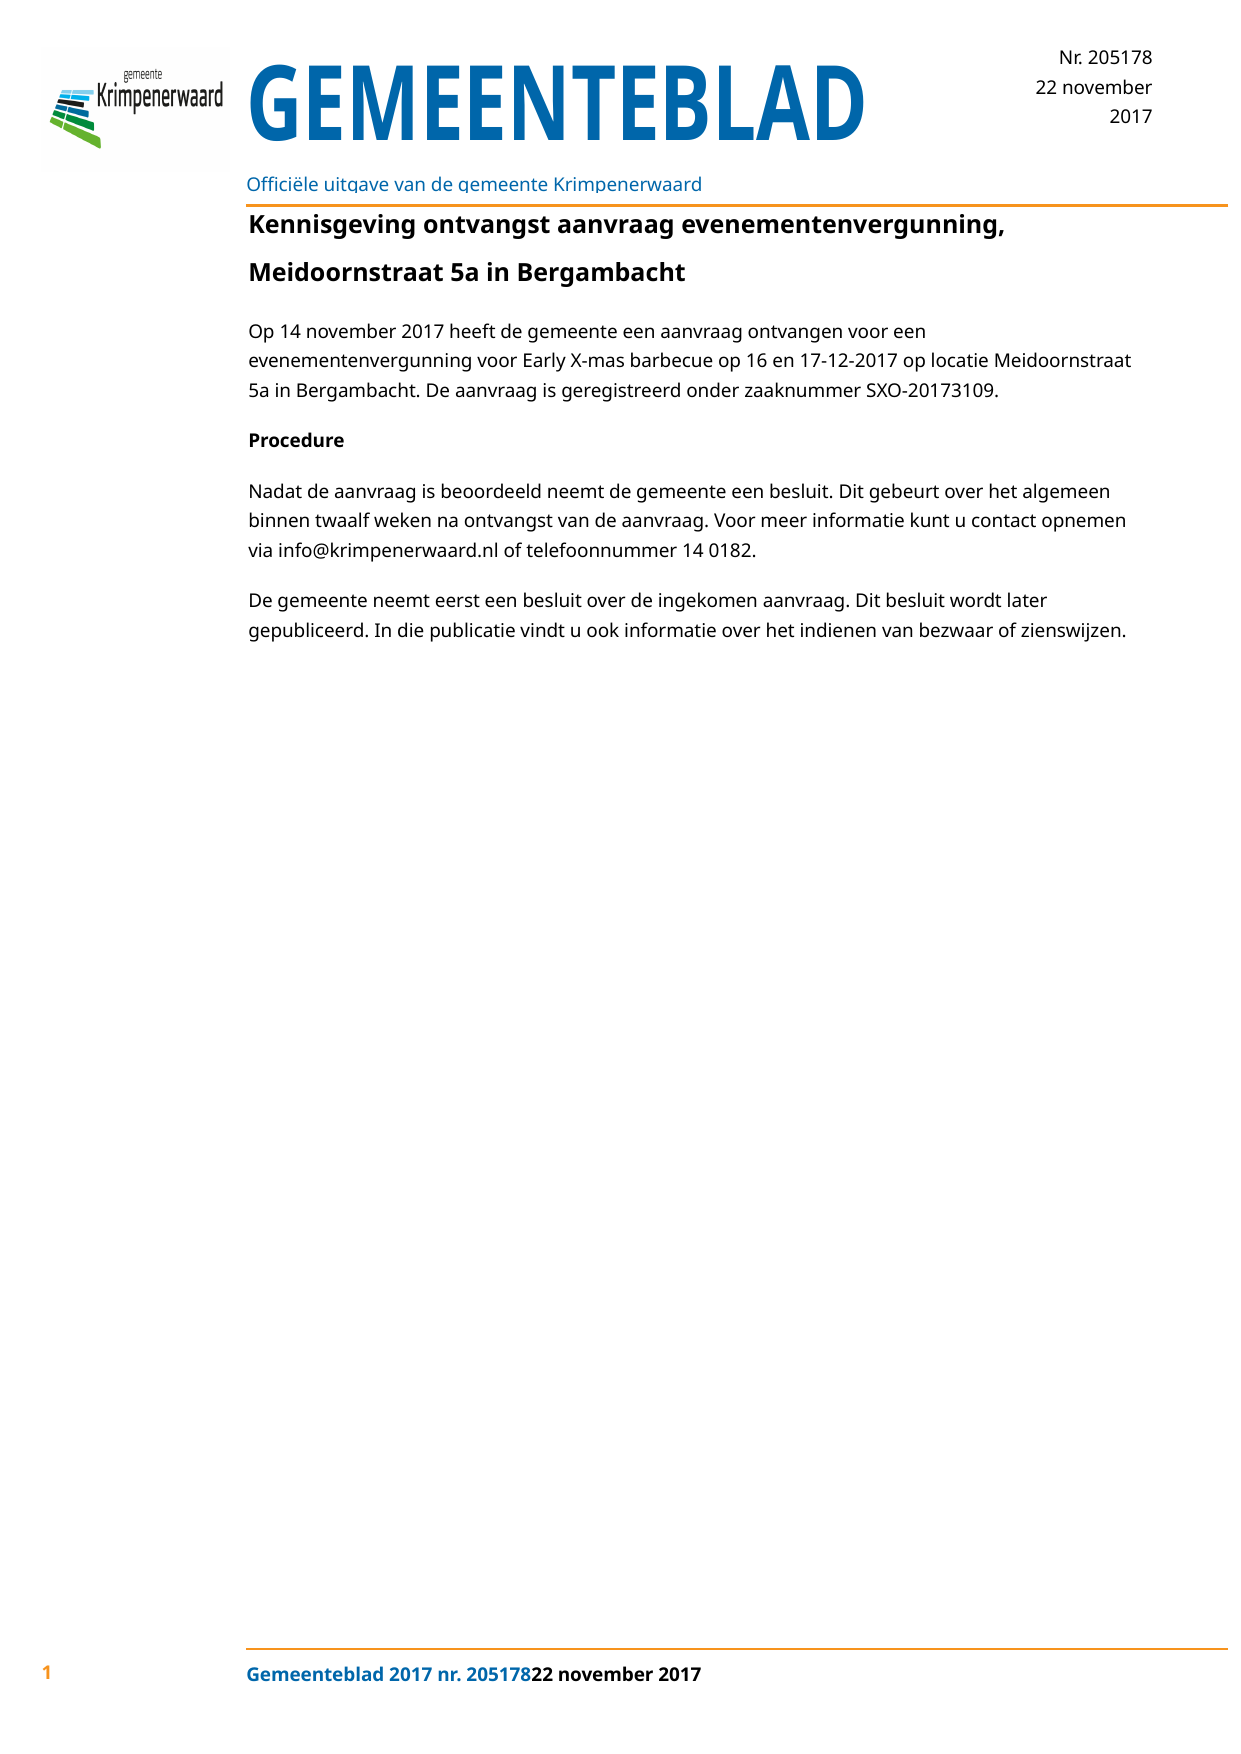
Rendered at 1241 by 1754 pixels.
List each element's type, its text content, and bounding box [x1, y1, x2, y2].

text Kennisgeving ontvangst aanvraag evenementenvergunning, Meidoornstraat 5a in Bergambacht [248, 207, 1152, 288]
text Procedure [248, 427, 1152, 453]
text Op 14 november 2017 heeft de gemeente een aanvraag ontvangen voor een evenementenvergunning voor Early X-mas barbecue op 16 en 17-12-2017 op locatie Meidoornstraat 5a in Bergambacht. De aanvraag is geregistreerd onder zaaknummer SXO-20173109. [248, 318, 1152, 403]
text Nadat de aanvraag is beoordeeld neemt de gemeente een besluit. Dit gebeurt over het algemeen binnen twaalf weken na ontvangst van de aanvraag. Voor meer informatie kunt u contact opnemen via info@krimpenerwaard.nl of telefoonnummer 14 0182. [248, 478, 1152, 563]
text De gemeente neemt eerst een besluit over de ingekomen aanvraag. Dit besluit wordt later gepubliceerd. In die publicatie vindt u ook informatie over het indienen van bezwaar of zienswijzen. [248, 587, 1152, 643]
picture [41, 47, 231, 172]
